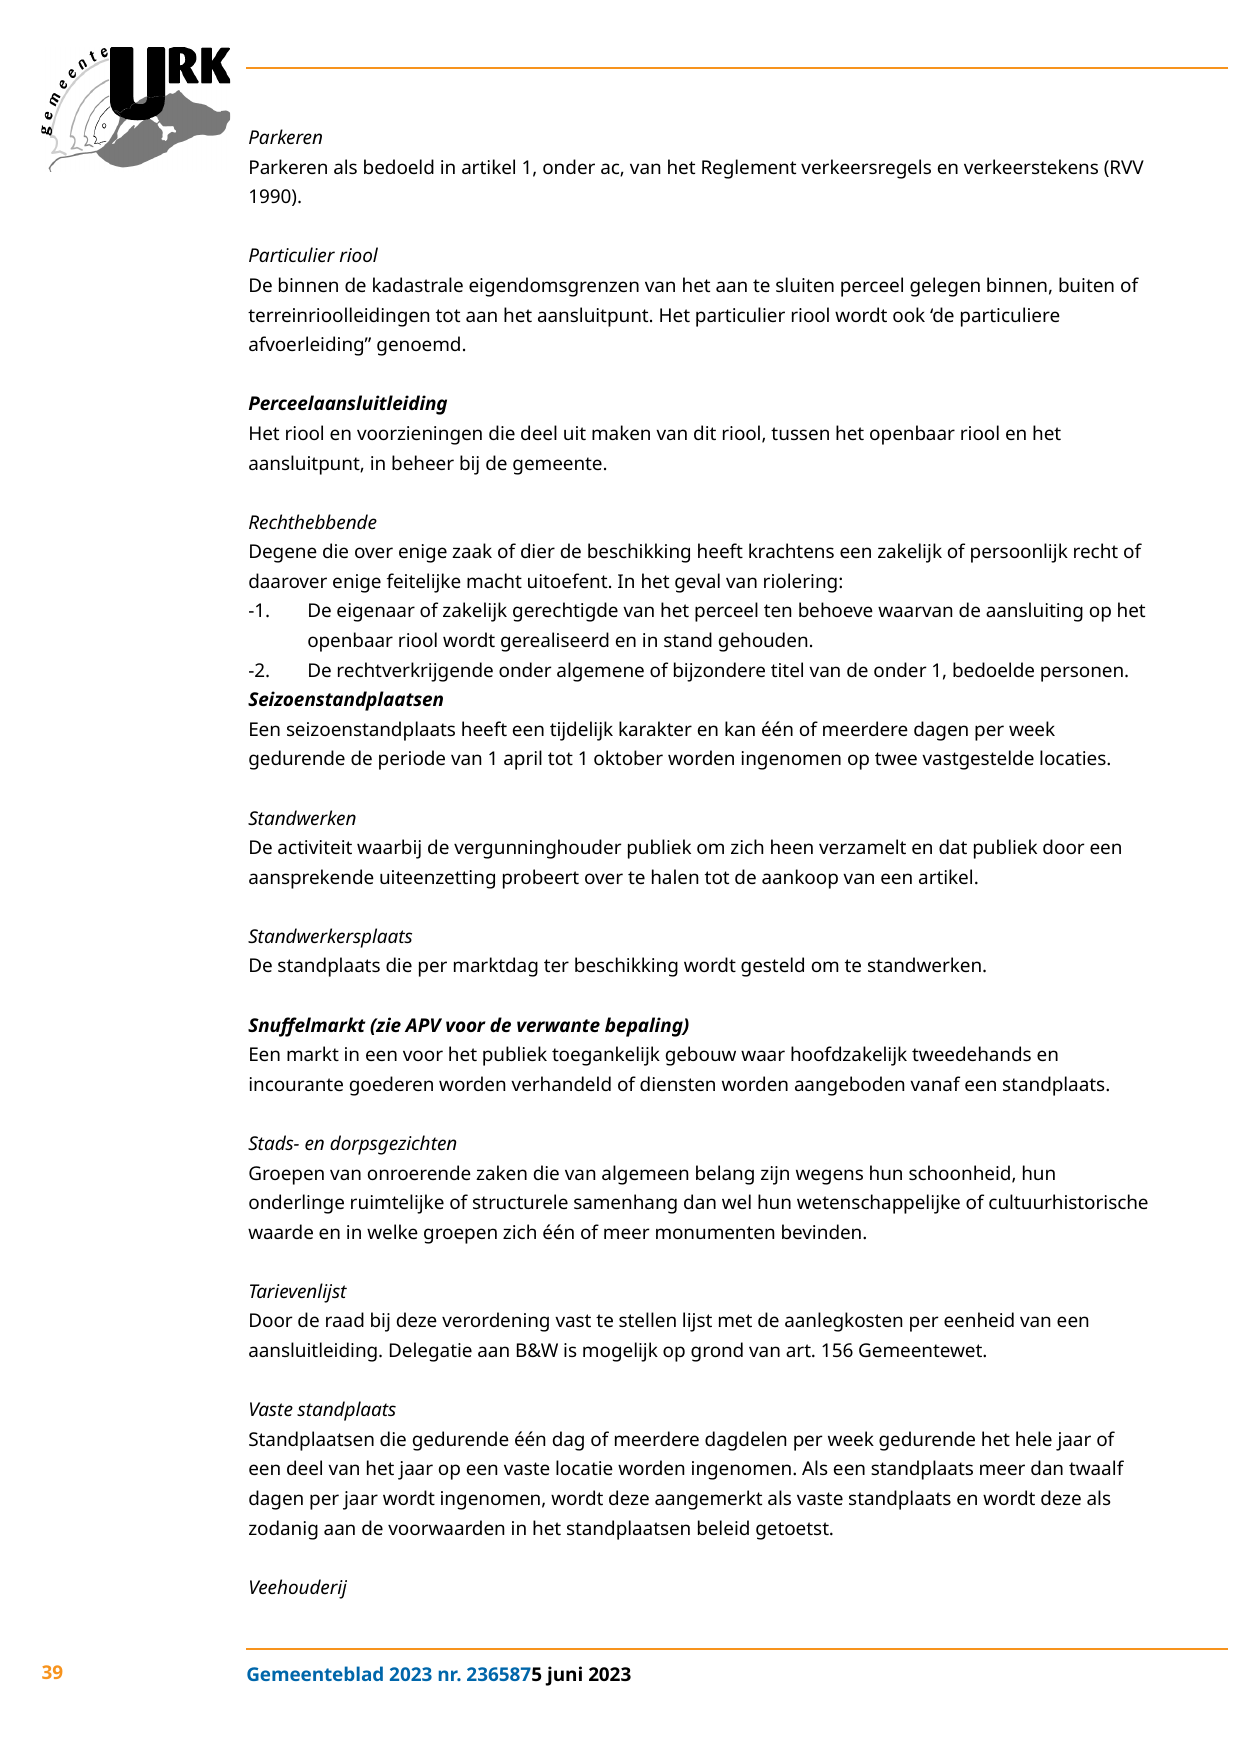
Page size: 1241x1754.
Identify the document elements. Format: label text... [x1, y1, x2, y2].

text Particulier riool [248, 243, 1152, 268]
text Door de raad bij deze verordening vast te stellen lijst met de aanlegkosten per eenheid van een aansluitleiding. Delegatie aan B&W is mogelijk op grond van art. 156 Gemeentewet. [248, 1308, 1152, 1363]
list De eigenaar of zakelijk gerechtigde van het perceel ten behoeve waarvan de aansluiting op het openbaar riool wordt gerealiseerd en in stand gehouden. [248, 598, 1152, 653]
text De binnen de kadastrale eigendomsgrenzen van het aan te sluiten perceel gelegen binnen, buiten of terreinrioolleidingen tot aan het aansluitpunt. Het particulier riool wordt ook ‘de particuliere afvoerleiding” genoemd. [248, 272, 1152, 357]
text Groepen van onroerende zaken die van algemeen belang zijn wegens hun schoonheid, hun onderlinge ruimtelijke of structurele samenhang dan wel hun wetenschappelijke of cultuurhistorische waarde en in welke groepen zich één of meer monumenten bevinden. [248, 1160, 1152, 1245]
picture [41, 47, 231, 172]
text Seizoenstandplaatsen [248, 686, 1152, 712]
text Perceelaansluitleiding [248, 391, 1152, 416]
list De rechtverkrijgende onder algemene of bijzondere titel van de onder 1, bedoelde personen. [248, 657, 1152, 683]
text Parkeren [248, 124, 1152, 150]
text Standplaatsen die gedurende één dag of meerdere dagdelen per week gedurende het hele jaar of een deel van het jaar op een vaste locatie worden ingenomen. Als een standplaats meer dan twaalf dagen per jaar wordt ingenomen, wordt deze aangemerkt als vaste standplaats en wordt deze als zodanig aan de voorwaarden in het standplaatsen beleid getoetst. [248, 1426, 1152, 1541]
text De activiteit waarbij de vergunninghouder publiek om zich heen verzamelt en dat publiek door een aansprekende uiteenzetting probeert over te halen tot de aankoop van een artikel. [248, 834, 1152, 890]
text Een markt in een voor het publiek toegankelijk gebouw waar hoofdzakelijk tweedehands en incourante goederen worden verhandeld of diensten worden aangeboden vanaf een standplaats. [248, 1041, 1152, 1097]
text Degene die over enige zaak of dier de beschikking heeft krachtens een zakelijk of persoonlijk recht of daarover enige feitelijke macht uitoefent. In het geval van riolering: [248, 538, 1152, 594]
text Tarievenlijst [248, 1278, 1152, 1304]
text Een seizoenstandplaats heeft een tijdelijk karakter en kan één of meerdere dagen per week gedurende de periode van 1 april tot 1 oktober worden ingenomen op twee vastgestelde locaties. [248, 716, 1152, 771]
text Stads- en dorpsgezichten [248, 1130, 1152, 1156]
text Snuffelmarkt (zie APV voor de verwante bepaling) [248, 1012, 1152, 1038]
text Veehouderij [248, 1574, 1152, 1600]
text Vaste standplaats [248, 1396, 1152, 1422]
text Het riool en voorzieningen die deel uit maken van dit riool, tussen het openbaar riool en het aansluitpunt, in beheer bij de gemeente. [248, 420, 1152, 476]
text Rechthebbende [248, 509, 1152, 535]
text Parkeren als bedoeld in artikel 1, onder ac, van het Reglement verkeersregels en verkeerstekens (RVV 1990). [248, 154, 1152, 209]
text Standwerkersplaats [248, 923, 1152, 949]
text Standwerken [248, 805, 1152, 831]
text De standplaats die per marktdag ter beschikking wordt gesteld om te standwerken. [248, 953, 1152, 978]
